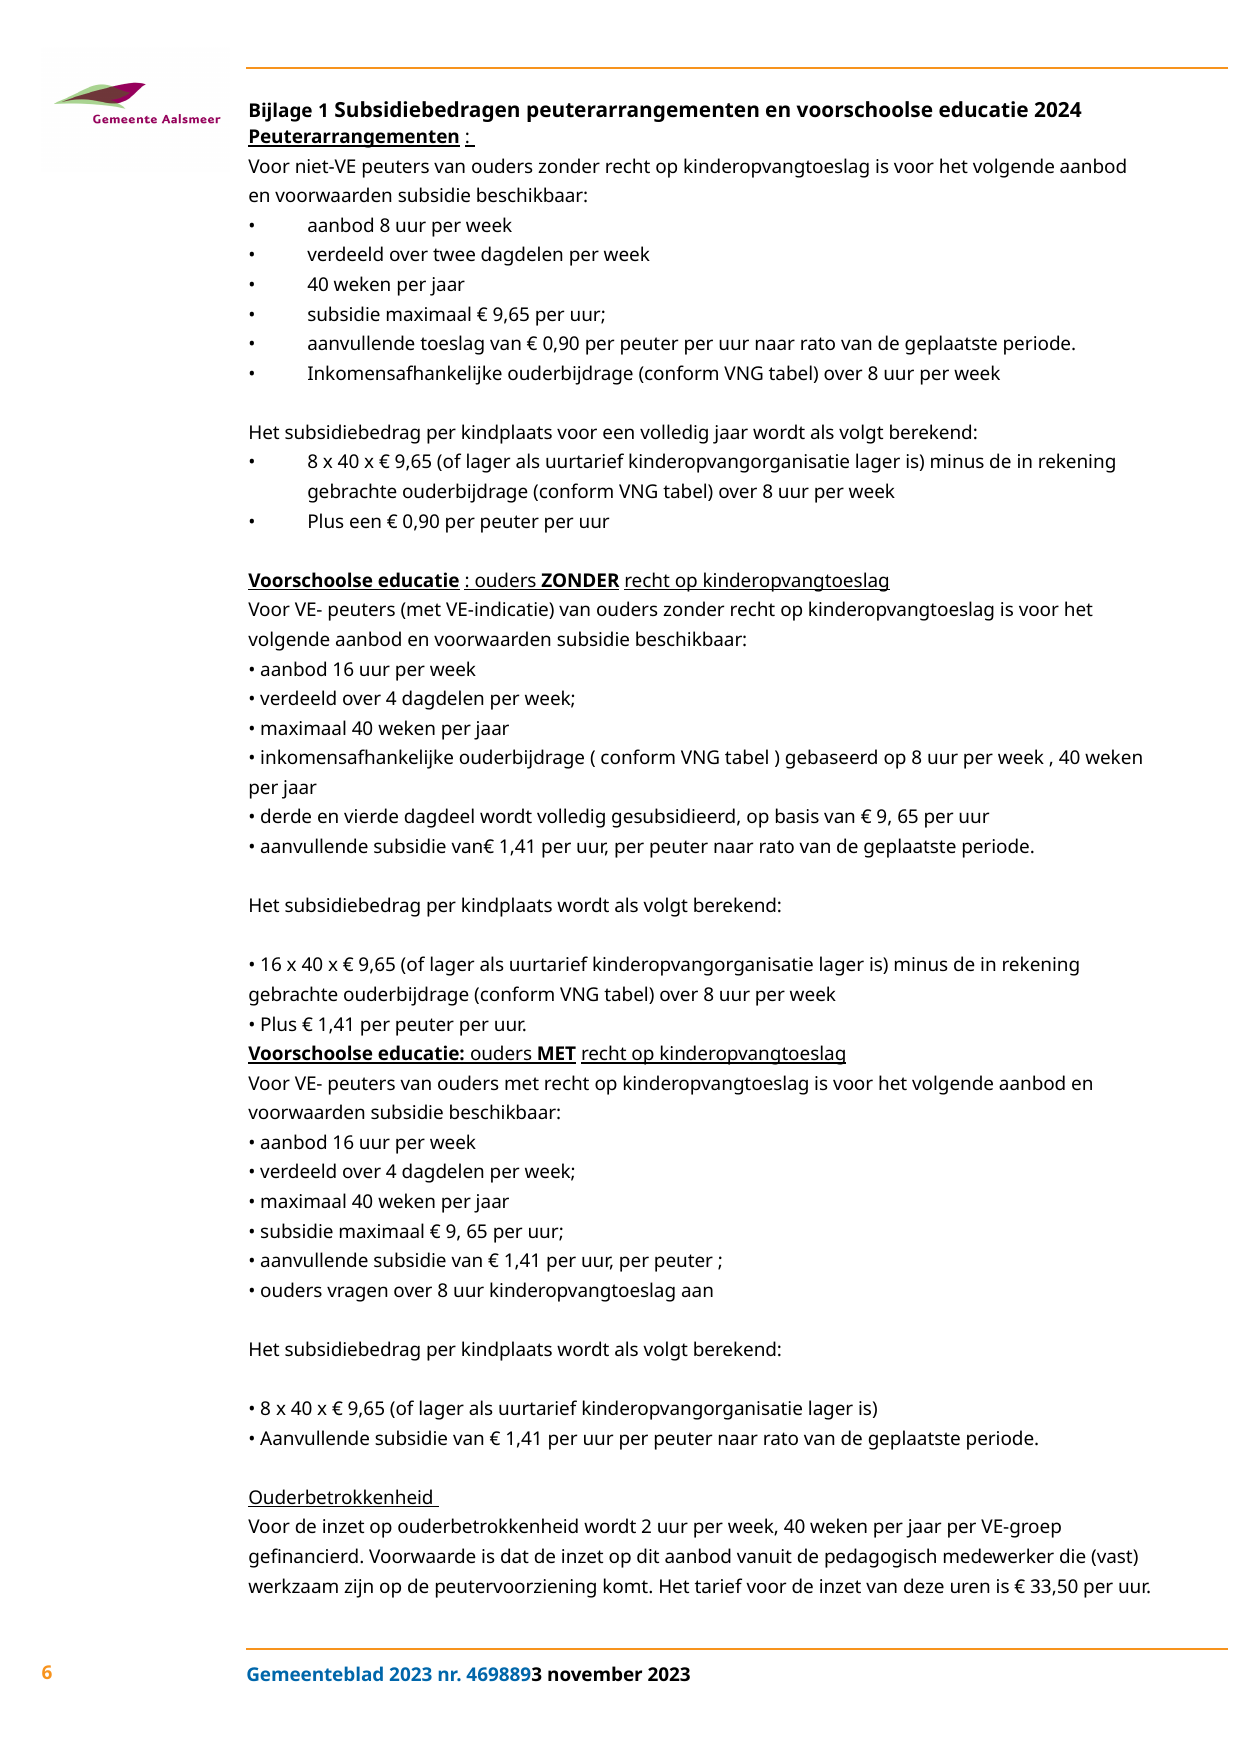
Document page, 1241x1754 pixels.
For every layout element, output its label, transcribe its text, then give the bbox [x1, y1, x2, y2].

text Peuterarrangementen : [248, 123, 1152, 149]
text • aanvullende subsidie van€ 1,41 per uur, per peuter naar rato van de geplaatste periode. [248, 833, 1152, 859]
text Het subsidiebedrag per kindplaats wordt als volgt berekend: [248, 892, 1152, 918]
text Voorschoolse educatie : ouders ZONDER recht op kinderopvangtoeslag [248, 567, 1152, 593]
picture [41, 47, 231, 172]
text Voorschoolse educatie: ouders MET recht op kinderopvangtoeslag [248, 1040, 1152, 1066]
text • 16 x 40 x € 9,65 (of lager als uurtarief kinderopvangorganisatie lager is) minus de in rekening gebrachte ouderbijdrage (conform VNG tabel) over 8 uur per week [248, 952, 1152, 1007]
text • inkomensafhankelijke ouderbijdrage ( conform VNG tabel ) gebaseerd op 8 uur per week , 40 weken per jaar [248, 744, 1152, 800]
text Bijlage 1 Subsidiebedragen peuterarrangementen en voorschoolse educatie 2024 [248, 95, 1152, 123]
text • ouders vragen over 8 uur kinderopvangtoeslag aan [248, 1277, 1152, 1303]
text • verdeeld over 4 dagdelen per week; [248, 1159, 1152, 1184]
text • Aanvullende subsidie van € 1,41 per uur per peuter naar rato van de geplaatste periode. [248, 1425, 1152, 1451]
text Voor de inzet op ouderbetrokkenheid wordt 2 uur per week, 40 weken per jaar per VE-groep gefinancierd. Voorwaarde is dat de inzet op dit aanbod vanuit de pedagogisch medewerker die (vast) werkzaam zijn op de peutervoorziening komt. Het tarief voor de inzet van deze uren is € 33,50 per uur. [248, 1514, 1152, 1599]
text • Plus € 1,41 per peuter per uur. [248, 1011, 1152, 1037]
list Plus een € 0,90 per peuter per uur [248, 508, 1152, 534]
text • maximaal 40 weken per jaar [248, 715, 1152, 741]
list Inkomensafhankelijke ouderbijdrage (conform VNG tabel) over 8 uur per week [248, 360, 1152, 386]
text • verdeeld over 4 dagdelen per week; [248, 685, 1152, 711]
text Ouderbetrokkenheid [248, 1484, 1152, 1510]
list 8 x 40 x € 9,65 (of lager als uurtarief kinderopvangorganisatie lager is) minus de in rekening gebrachte ouderbijdrage (conform VNG tabel) over 8 uur per week [248, 449, 1152, 504]
text • derde en vierde dagdeel wordt volledig gesubsidieerd, op basis van € 9, 65 per uur [248, 804, 1152, 829]
list aanvullende toeslag van € 0,90 per peuter per uur naar rato van de geplaatste periode. [248, 330, 1152, 356]
list subsidie maximaal € 9,65 per uur; [248, 301, 1152, 327]
list verdeeld over twee dagdelen per week [248, 242, 1152, 267]
text Voor niet-VE peuters van ouders zonder recht op kinderopvangtoeslag is voor het volgende aanbod en voorwaarden subsidie beschikbaar: [248, 153, 1152, 208]
list aanbod 8 uur per week [248, 212, 1152, 238]
text Voor VE- peuters van ouders met recht op kinderopvangtoeslag is voor het volgende aanbod en voorwaarden subsidie beschikbaar: [248, 1070, 1152, 1125]
text • aanbod 16 uur per week [248, 1129, 1152, 1155]
text • aanbod 16 uur per week [248, 656, 1152, 682]
text • subsidie maximaal € 9, 65 per uur; [248, 1218, 1152, 1244]
text Het subsidiebedrag per kindplaats voor een volledig jaar wordt als volgt berekend: [248, 419, 1152, 445]
text • maximaal 40 weken per jaar [248, 1188, 1152, 1214]
text • 8 x 40 x € 9,65 (of lager als uurtarief kinderopvangorganisatie lager is) [248, 1395, 1152, 1421]
text Voor VE- peuters (met VE-indicatie) van ouders zonder recht op kinderopvangtoeslag is voor het volgende aanbod en voorwaarden subsidie beschikbaar: [248, 597, 1152, 652]
text Het subsidiebedrag per kindplaats wordt als volgt berekend: [248, 1336, 1152, 1362]
text • aanvullende subsidie van € 1,41 per uur, per peuter ; [248, 1247, 1152, 1273]
list 40 weken per jaar [248, 271, 1152, 297]
